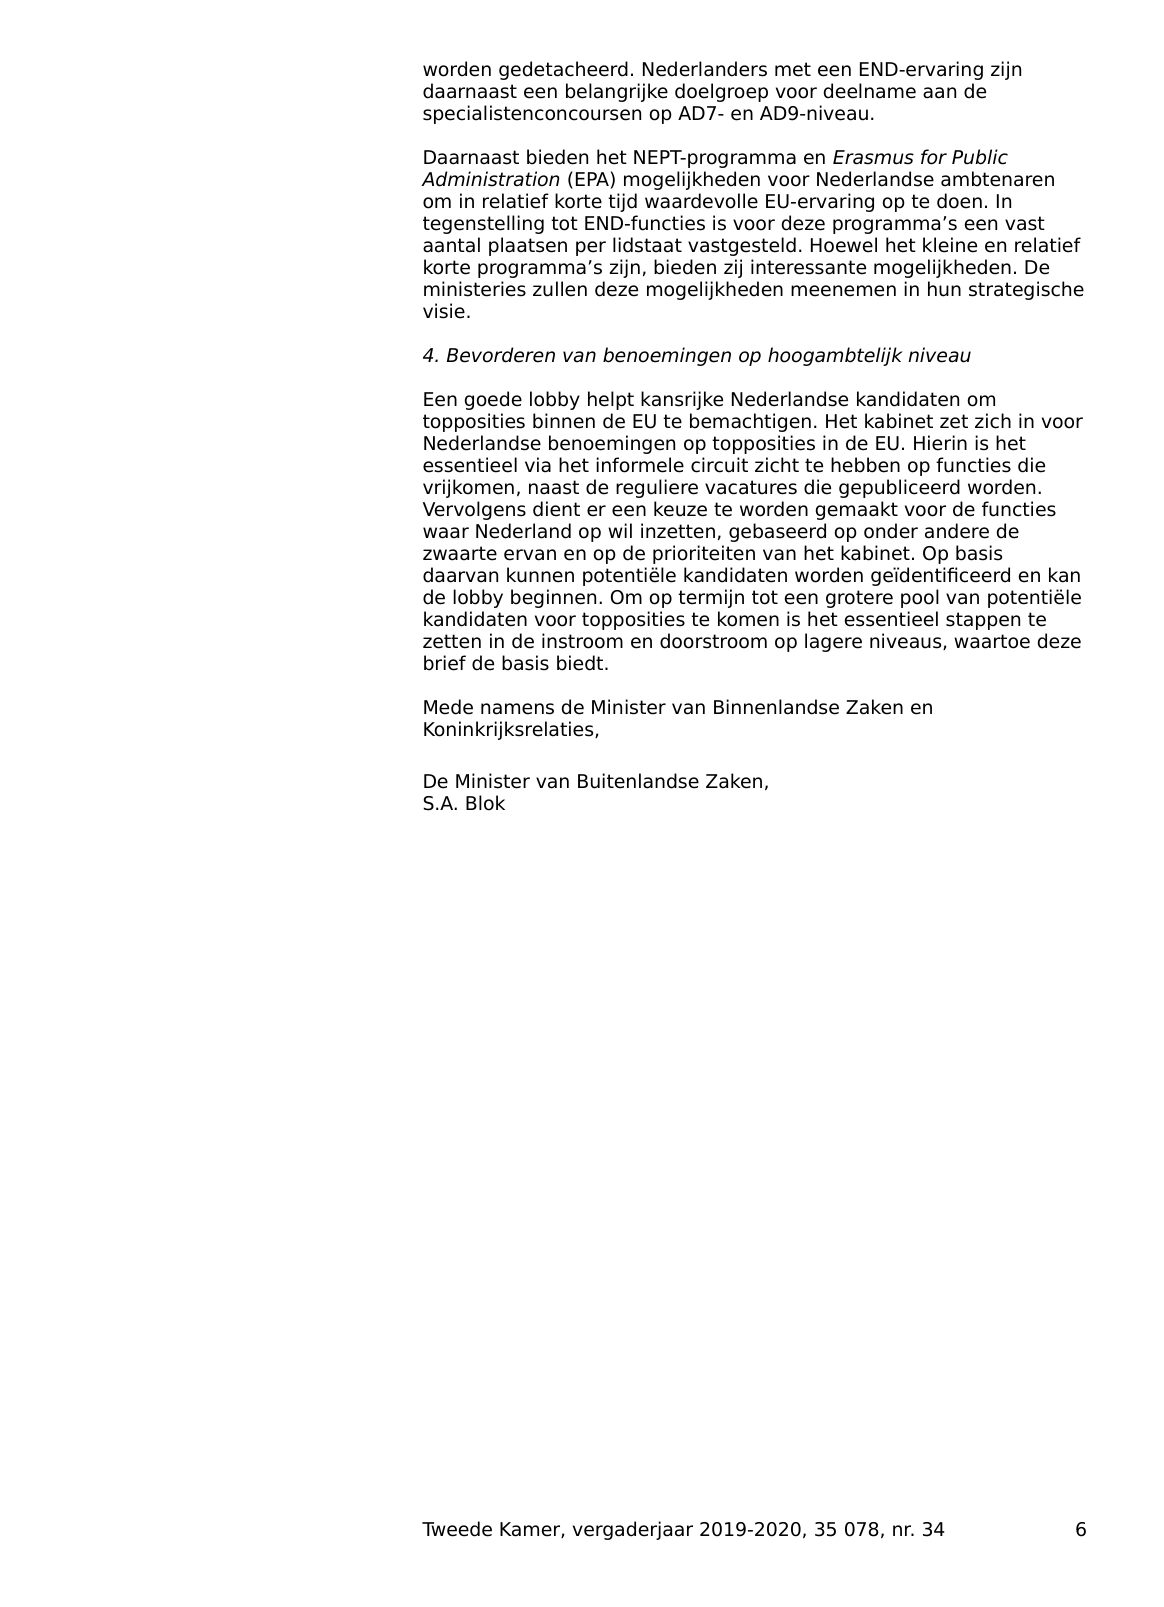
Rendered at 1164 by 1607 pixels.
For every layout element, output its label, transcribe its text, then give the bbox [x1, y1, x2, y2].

text Daarnaast bieden het NEPT-programma en Erasmus for Public Administration (EPA) mogelijkheden voor Nederlandse ambtenaren om in relatief korte tijd waardevolle EU-ervaring op te doen. In tegenstelling tot END-functies is voor deze programma’s een vast aantal plaatsen per lidstaat vastgesteld. Hoewel het kleine en relatief korte programma’s zijn, bieden zij interessante mogelijkheden. De ministeries zullen deze mogelijkheden meenemen in hun strategische visie. [422, 147, 1087, 323]
text worden gedetacheerd. Nederlanders met een END-ervaring zijn daarnaast een belangrijke doelgroep voor deelname aan de specialistenconcoursen op AD7- en AD9-niveau. [422, 59, 1087, 125]
text De Minister van Buitenlandse Zaken, S.A. Blok [422, 771, 1087, 815]
text Mede namens de Minister van Binnenlandse Zaken en Koninkrijksrelaties, [422, 697, 1087, 741]
text Een goede lobby helpt kansrijke Nederlandse kandidaten om topposities binnen de EU te bemachtigen. Het kabinet zet zich in voor Nederlandse benoemingen op topposities in de EU. Hierin is het essentieel via het informele circuit zicht te hebben op functies die vrijkomen, naast de reguliere vacatures die gepubliceerd worden. Vervolgens dient er een keuze te worden gemaakt voor de functies waar Nederland op wil inzetten, gebaseerd op onder andere de zwaarte ervan en op de prioriteiten van het kabinet. Op basis daarvan kunnen potentiële kandidaten worden geïdentificeerd en kan de lobby beginnen. Om op termijn tot een grotere pool van potentiële kandidaten voor topposities te komen is het essentieel stappen te zetten in de instroom en doorstroom op lagere niveaus, waartoe deze brief de basis biedt. [422, 389, 1087, 675]
subtitle 4. Bevorderen van benoemingen op hoogambtelijk niveau [422, 345, 1087, 367]
